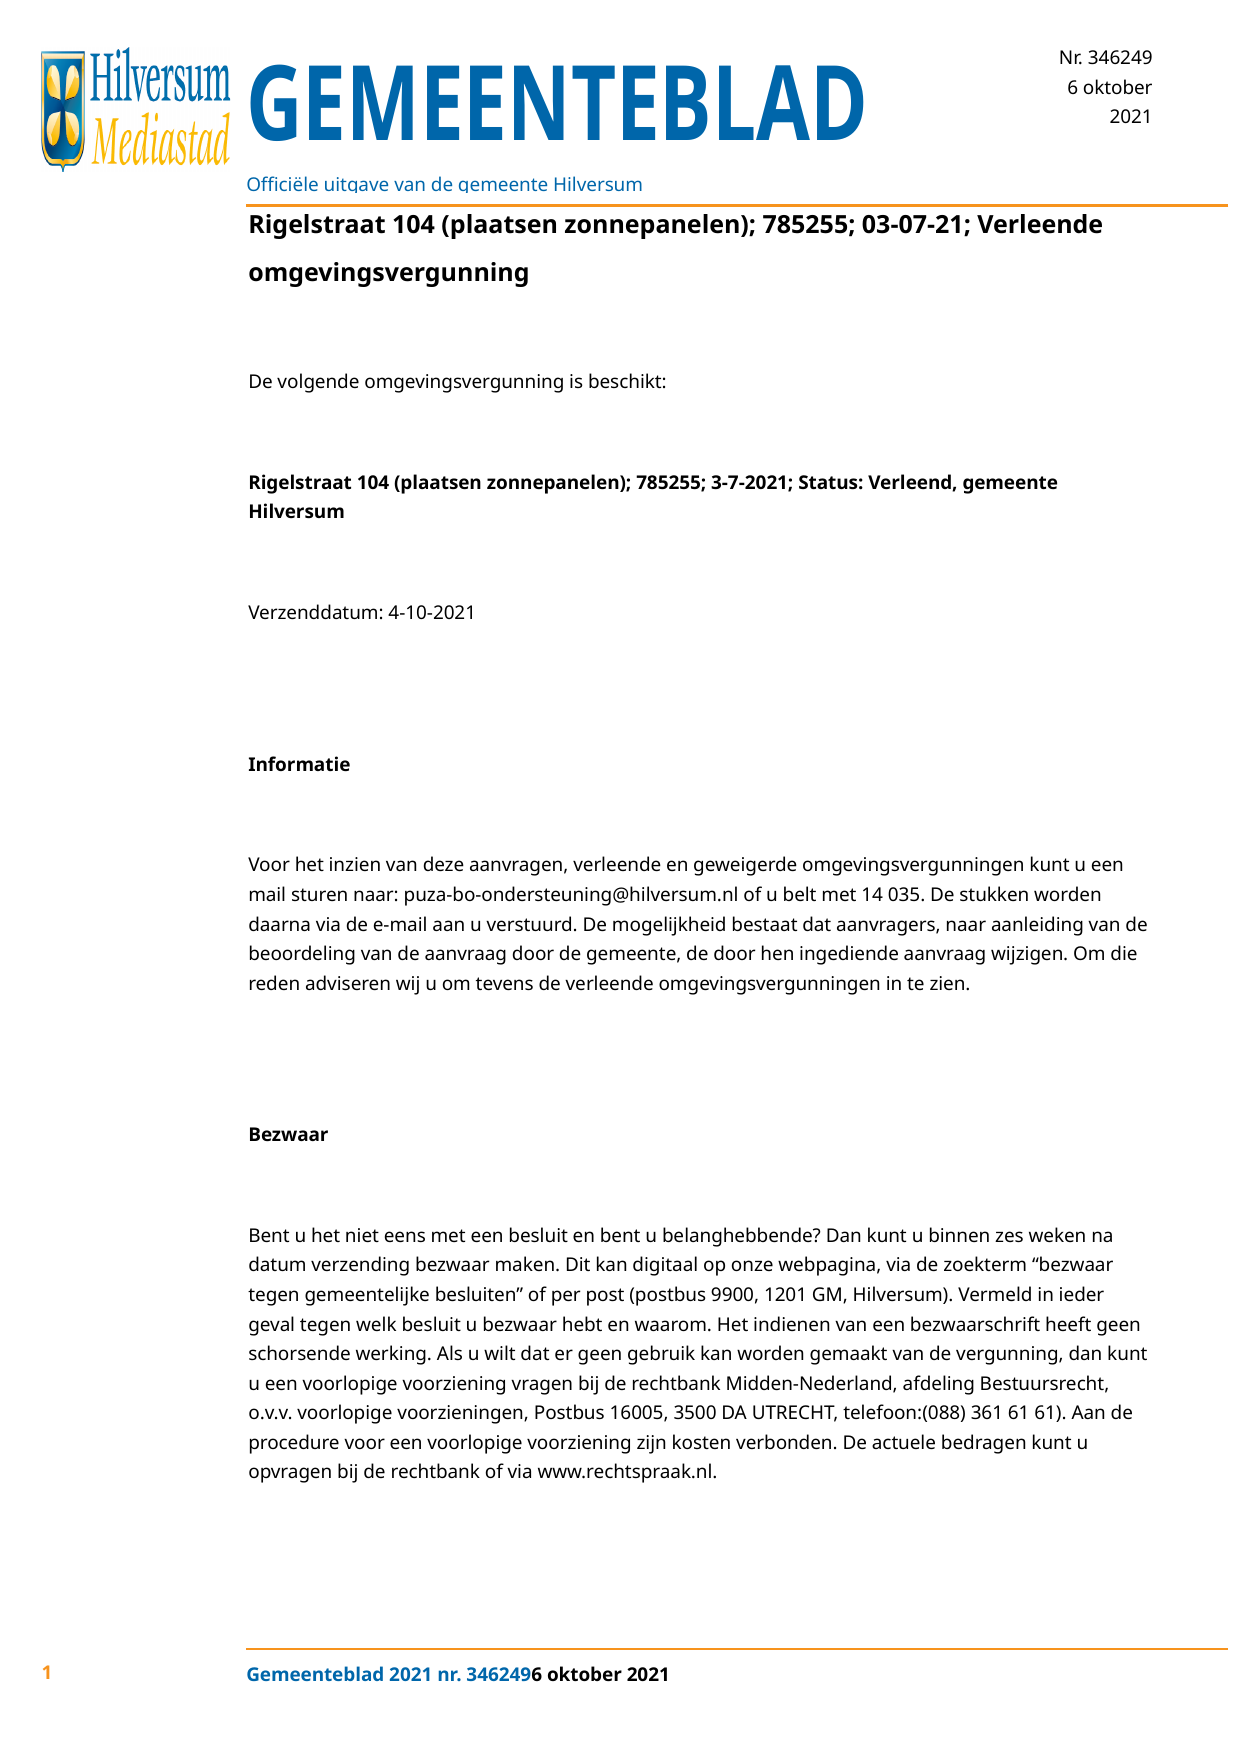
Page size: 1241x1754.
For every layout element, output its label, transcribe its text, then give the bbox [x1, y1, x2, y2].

text Bezwaar [248, 1121, 1152, 1147]
text Verzenddatum: 4-10-2021 [248, 599, 1152, 625]
text De volgende omgevingsvergunning is beschikt: [248, 368, 1152, 394]
text Voor het inzien van deze aanvragen, verleende en geweigerde omgevingsvergunningen kunt u een mail sturen naar: puza-bo-ondersteuning@hilversum.nl of u belt met 14 035. De stukken worden daarna via de e-mail aan u verstuurd. De mogelijkheid bestaat dat aanvragers, naar aanleiding van de beoordeling van de aanvraag door de gemeente, de door hen ingediende aanvraag wijzigen. Om die reden adviseren wij u om tevens de verleende omgevingsvergunningen in te zien. [248, 852, 1152, 996]
text Informatie [248, 751, 1152, 777]
text Bent u het niet eens met een besluit en bent u belanghebbende? Dan kunt u binnen zes weken na datum verzending bezwaar maken. Dit kan digitaal op onze webpagina, via de zoekterm “bezwaar tegen gemeentelijke besluiten” of per post (postbus 9900, 1201 GM, Hilversum). Vermeld in ieder geval tegen welk besluit u bezwaar hebt en waarom. Het indienen van een bezwaarschrift heeft geen schorsende werking. Als u wilt dat er geen gebruik kan worden gemaakt van de vergunning, dan kunt u een voorlopige voorziening vragen bij de rechtbank Midden-Nederland, afdeling Bestuursrecht, o.v.v. voorlopige voorzieningen, Postbus 16005, 3500 DA UTRECHT, telefoon:(088) 361 61 61). Aan de procedure voor een voorlopige voorziening zijn kosten verbonden. De actuele bedragen kunt u opvragen bij de rechtbank of via www.rechtspraak.nl. [248, 1222, 1152, 1484]
picture [41, 47, 231, 172]
text Rigelstraat 104 (plaatsen zonnepanelen); 785255; 3-7-2021; Status: Verleend, gemeente Hilversum [248, 469, 1152, 524]
text Rigelstraat 104 (plaatsen zonnepanelen); 785255; 03-07-21; Verleende omgevingsvergunning [248, 207, 1152, 288]
